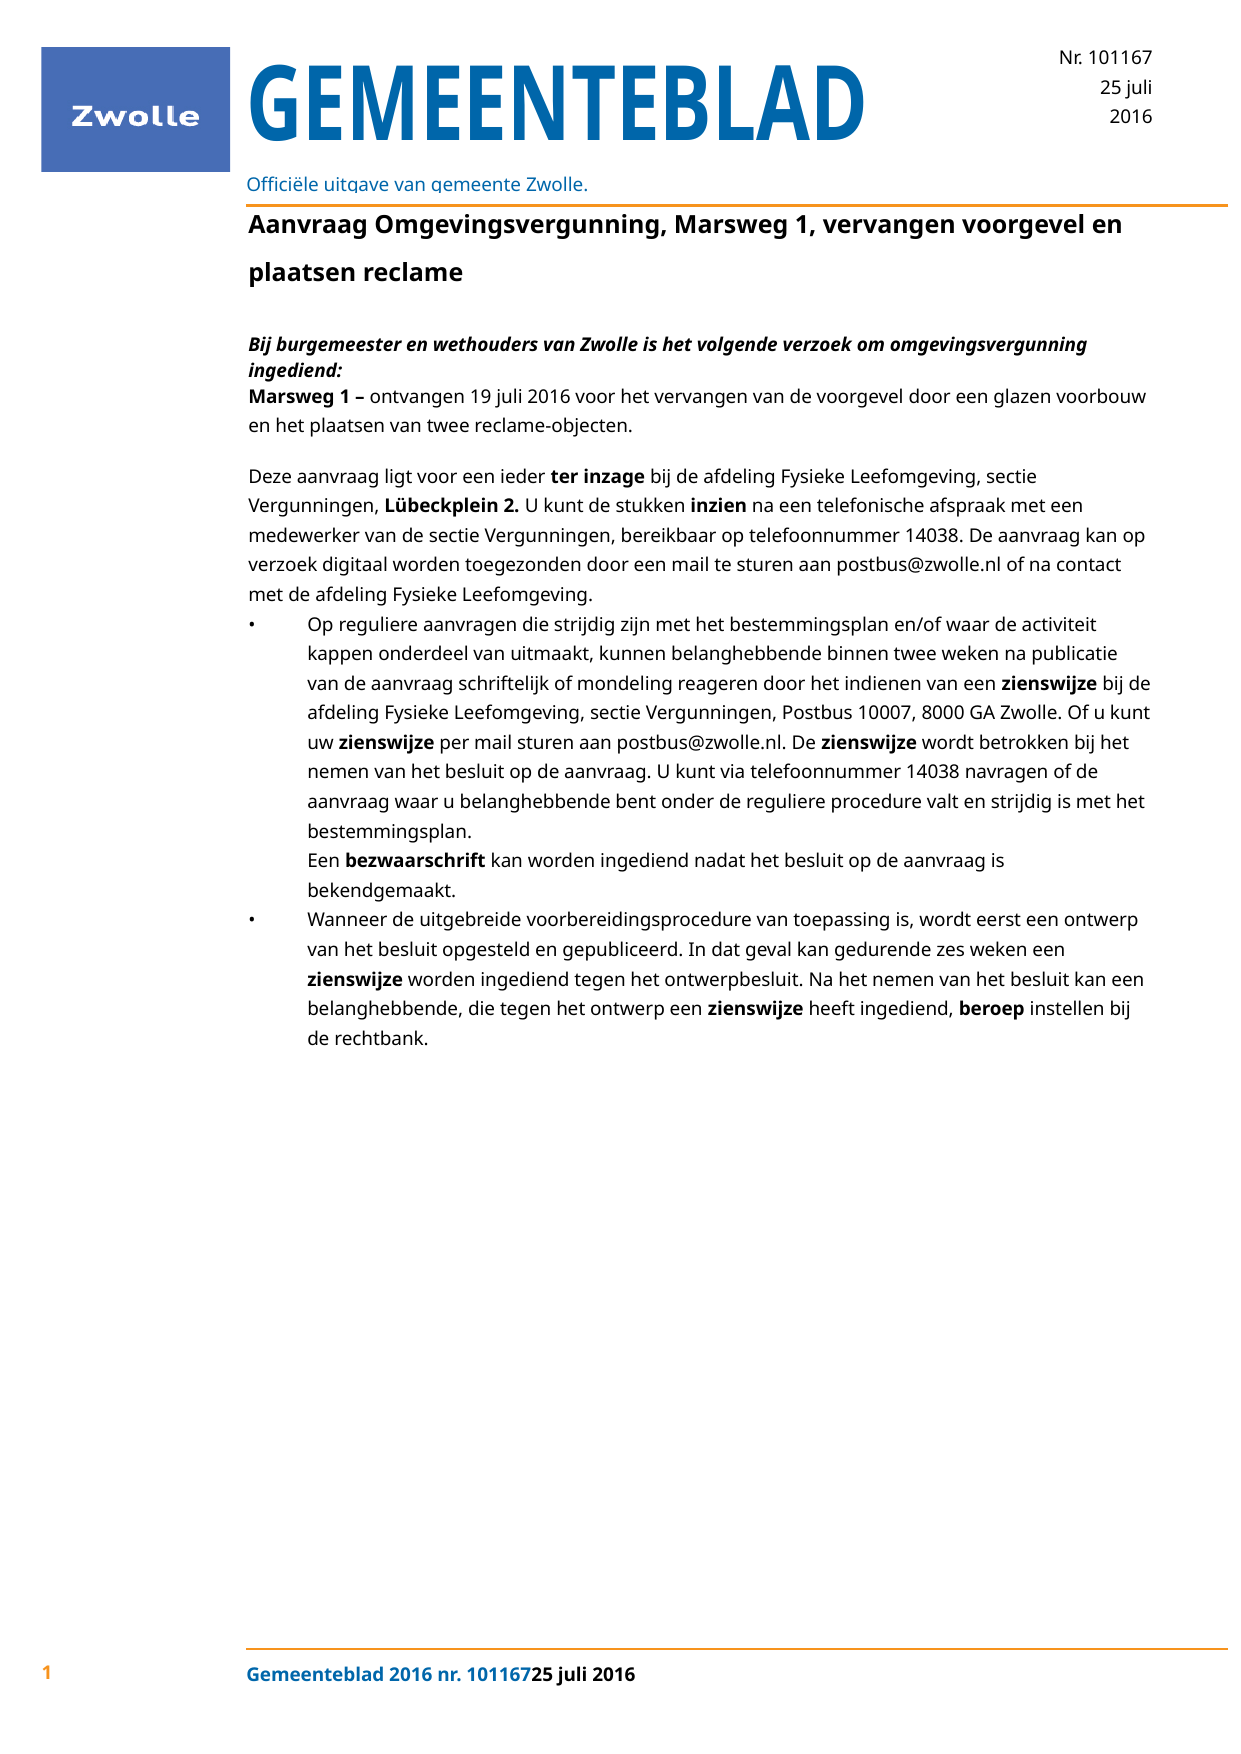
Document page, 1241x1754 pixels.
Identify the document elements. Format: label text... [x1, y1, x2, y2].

text Aanvraag Omgevingsvergunning, Marsweg 1, vervangen voorgevel en plaatsen reclame [248, 207, 1152, 288]
picture [41, 47, 231, 172]
text Marsweg 1 – ontvangen 19 juli 2016 voor het vervangen van de voorgevel door een glazen voorbouw en het plaatsen van twee reclame-objecten. [248, 383, 1152, 438]
list Wanneer de uitgebreide voorbereidingsprocedure van toepassing is, wordt eerst een ontwerp van het besluit opgesteld en gepubliceerd. In dat geval kan gedurende zes weken een zienswijze worden ingediend tegen het ontwerpbesluit. Na het nemen van het besluit kan een belanghebbende, die tegen het ontwerp een zienswijze heeft ingediend, beroep instellen bij de rechtbank. [248, 907, 1152, 1051]
list Een bezwaarschrift kan worden ingediend nadat het besluit op de aanvraag is bekendgemaakt. [248, 847, 1152, 903]
text Deze aanvraag ligt voor een ieder ter inzage bij de afdeling Fysieke Leefomgeving, sectie Vergunningen, Lübeckplein 2. U kunt de stukken inzien na een telefonische afspraak met een medewerker van de sectie Vergunningen, bereikbaar op telefoonnummer 14038. De aanvraag kan op verzoek digitaal worden toegezonden door een mail te sturen aan postbus@zwolle.nl of na contact met de afdeling Fysieke Leefomgeving. [248, 463, 1152, 607]
text Bij burgemeester en wethouders van Zwolle is het volgende verzoek om omgevingsvergunning ingediend: [248, 331, 1152, 383]
list Op reguliere aanvragen die strijdig zijn met het bestemmingsplan en/of waar de activiteit kappen onderdeel van uitmaakt, kunnen belanghebbende binnen twee weken na publicatie van de aanvraag schriftelijk of mondeling reageren door het indienen van een zienswijze bij de afdeling Fysieke Leefomgeving, sectie Vergunningen, Postbus 10007, 8000 GA Zwolle. Of u kunt uw zienswijze per mail sturen aan postbus@zwolle.nl. De zienswijze wordt betrokken bij het nemen van het besluit op de aanvraag. U kunt via telefoonnummer 14038 navragen of de aanvraag waar u belanghebbende bent onder de reguliere procedure valt en strijdig is met het bestemmingsplan. [248, 611, 1152, 844]
